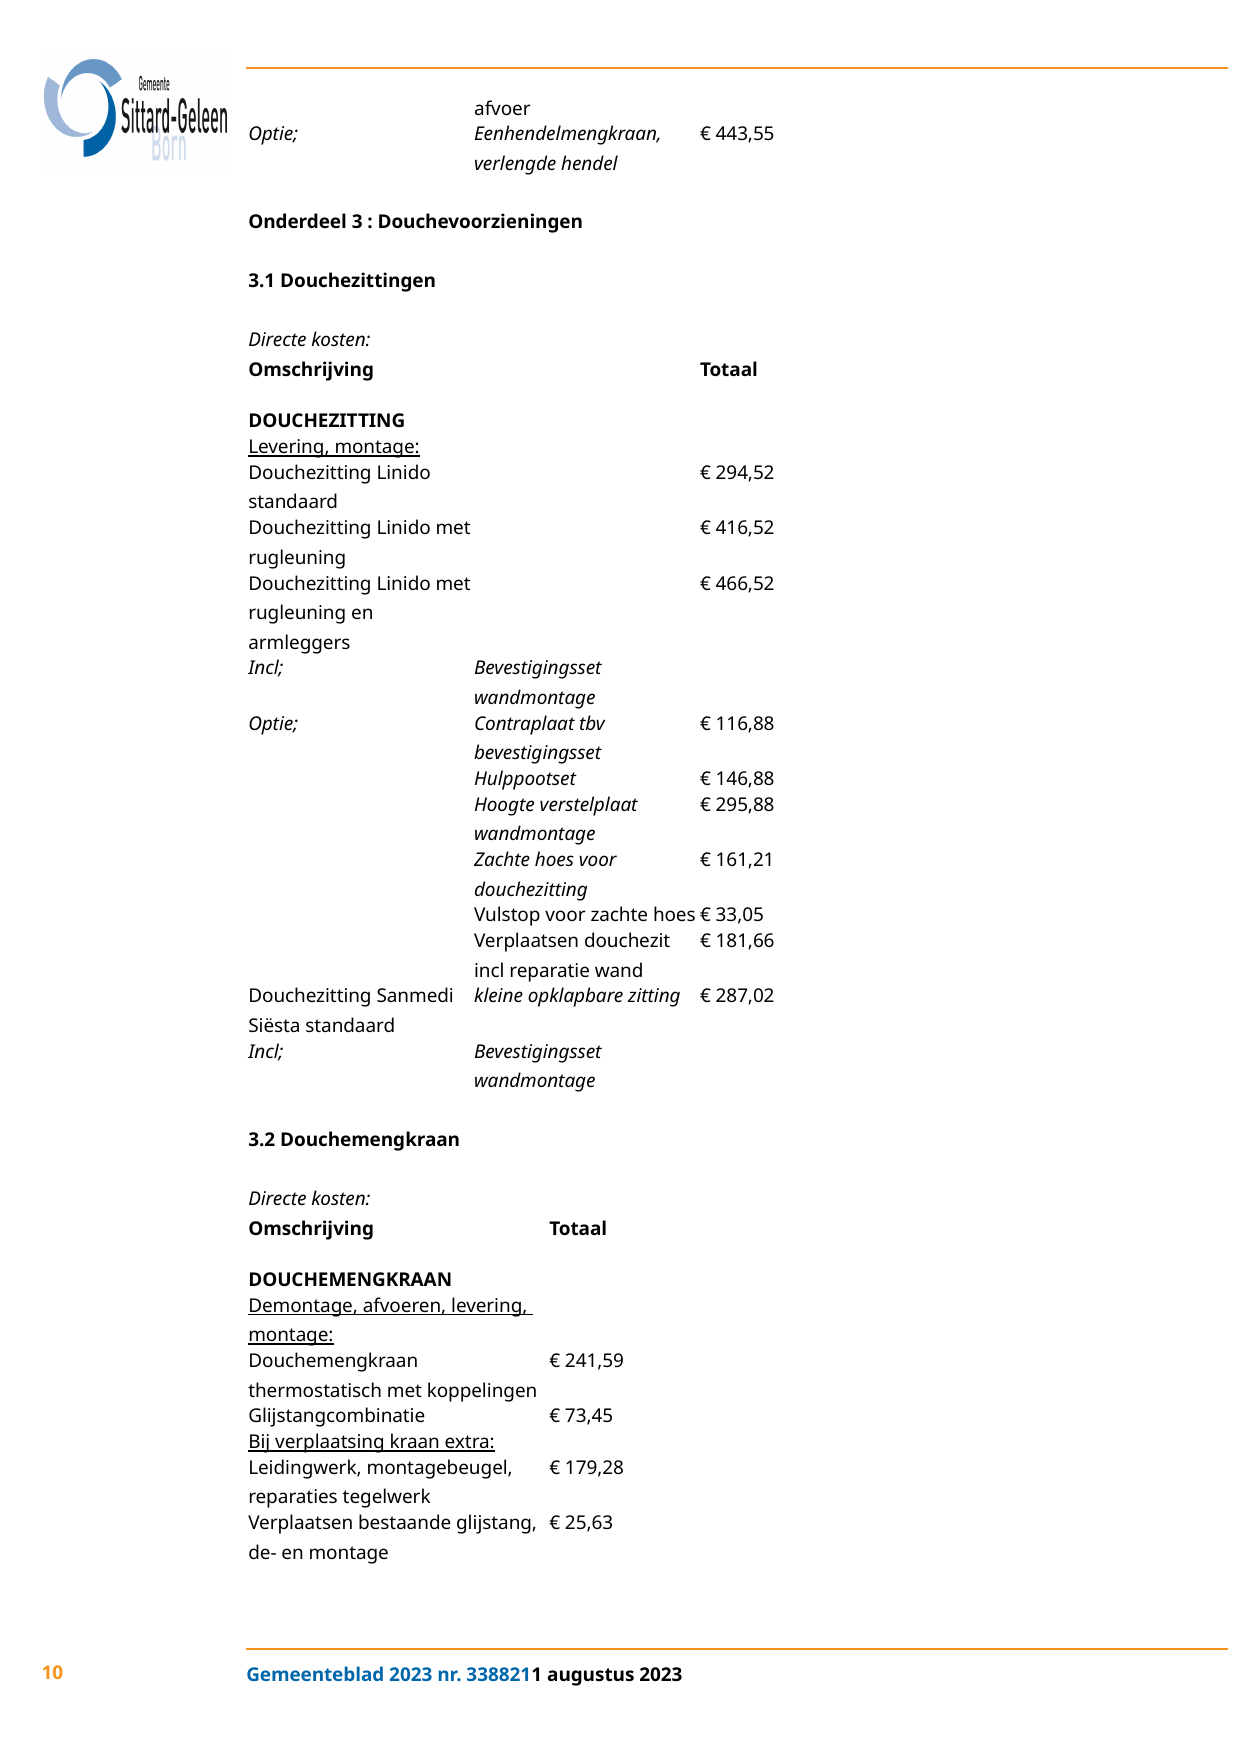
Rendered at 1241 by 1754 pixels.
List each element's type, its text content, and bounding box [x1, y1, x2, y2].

table_cell Optie; [248, 710, 474, 765]
table_cell Hulppootset [474, 765, 700, 791]
table_cell [926, 902, 1152, 927]
table_cell Verplaatsen bestaande glijstang, de- en montage [248, 1510, 549, 1565]
table_cell [926, 1038, 1152, 1093]
table_cell Incl; [248, 1038, 474, 1093]
table_header Totaal [549, 1215, 850, 1266]
table_cell [248, 846, 474, 902]
table_cell Levering, montage: [248, 433, 474, 459]
table_cell Eenhendelmengkraan, verlengde hendel [474, 121, 700, 176]
table_cell Contraplaat tbv bevestigingsset [474, 710, 700, 765]
text 3.2 Douchemengkraan [248, 1126, 1152, 1152]
table_cell [926, 95, 1152, 121]
table_cell [549, 1266, 850, 1292]
table_cell [700, 655, 926, 710]
table_cell € 416,52 [700, 514, 926, 570]
table_cell [926, 710, 1152, 765]
table_cell DOUCHEZITTING [248, 408, 474, 433]
text 3.1 Douchezittingen [248, 267, 1152, 293]
table_cell Vulstop voor zachte hoes [474, 902, 700, 927]
table_cell [850, 1292, 1152, 1347]
table_header Onderdeel 3 : Douchevoorzieningen [248, 209, 1152, 234]
table_cell [248, 765, 474, 791]
table_cell Zachte hoes voor douchezitting [474, 846, 700, 902]
text Directe kosten: [248, 326, 1152, 352]
table_cell Glijstangcombinatie [248, 1403, 549, 1428]
table_cell Optie; [248, 121, 474, 176]
table_header [850, 1215, 1152, 1241]
table_cell Bij verplaatsing kraan extra: [248, 1429, 549, 1454]
table_cell € 181,66 [700, 927, 926, 983]
table_cell Hoogte verstelplaat wandmontage [474, 791, 700, 846]
table_cell € 294,52 [700, 459, 926, 514]
table_cell [926, 765, 1152, 791]
table_cell [926, 846, 1152, 902]
table_cell [549, 1292, 850, 1347]
table_cell € 466,52 [700, 570, 926, 654]
table_cell € 161,21 [700, 846, 926, 902]
table_cell Demontage, afvoeren, levering, montage: [248, 1292, 549, 1347]
table_cell [700, 433, 926, 459]
table_cell [926, 927, 1152, 983]
table_cell [248, 902, 474, 927]
table_cell € 73,45 [549, 1403, 850, 1428]
table_cell [926, 791, 1152, 846]
table_cell [474, 570, 700, 654]
picture [41, 47, 231, 172]
text Directe kosten: [248, 1185, 1152, 1211]
table_cell [926, 514, 1152, 570]
table_header [926, 356, 1152, 382]
table_cell € 295,88 [700, 791, 926, 846]
table_cell [549, 1429, 850, 1454]
table_cell DOUCHEMENGKRAAN [248, 1266, 549, 1292]
table_cell [700, 1038, 926, 1093]
table_cell [248, 791, 474, 846]
table_cell [926, 655, 1152, 710]
table_cell [474, 408, 700, 433]
table_cell € 25,63 [549, 1510, 850, 1565]
table_cell [700, 408, 926, 433]
table_cell € 443,55 [700, 121, 926, 176]
table_cell [850, 1348, 1152, 1403]
table_cell kleine opklapbare zitting [474, 983, 700, 1038]
table_header Omschrijving [248, 1215, 549, 1266]
table_cell Douchezitting Linido standaard [248, 459, 474, 514]
table_cell Douchezitting Sanmedi Siësta standaard [248, 983, 474, 1038]
table_cell Incl; [248, 655, 474, 710]
table_cell [926, 983, 1152, 1038]
table_cell [474, 433, 700, 459]
table_cell € 33,05 [700, 902, 926, 927]
table_cell [926, 570, 1152, 654]
table_cell [926, 433, 1152, 459]
table_cell [850, 1454, 1152, 1509]
table_cell [248, 927, 474, 983]
table_cell Douchemengkraan thermostatisch met koppelingen [248, 1348, 549, 1403]
table_cell afvoer [474, 95, 700, 121]
table_cell € 179,28 [549, 1454, 850, 1509]
table_cell [926, 121, 1152, 176]
table_cell [850, 1403, 1152, 1428]
table_cell [850, 1510, 1152, 1565]
table_cell [926, 459, 1152, 514]
table_cell [700, 95, 926, 121]
table_cell [474, 459, 700, 514]
table_cell [850, 1241, 1152, 1266]
table_cell [850, 1266, 1152, 1292]
table_cell € 287,02 [700, 983, 926, 1038]
table_cell € 146,88 [700, 765, 926, 791]
table_cell Bevestigingsset wandmontage [474, 1038, 700, 1093]
table_header Totaal [700, 356, 926, 408]
table_cell Leidingwerk, montagebeugel, reparaties tegelwerk [248, 1454, 549, 1509]
table_cell [926, 382, 1152, 408]
table_cell € 116,88 [700, 710, 926, 765]
table_cell [926, 408, 1152, 433]
table_header Omschrijving [248, 356, 700, 408]
table_cell € 241,59 [549, 1348, 850, 1403]
table_cell [248, 95, 474, 121]
table_cell Douchezitting Linido met rugleuning [248, 514, 474, 570]
table_cell Verplaatsen douchezit incl reparatie wand [474, 927, 700, 983]
table_cell [850, 1429, 1152, 1454]
table_cell [474, 514, 700, 570]
table_cell Bevestigingsset wandmontage [474, 655, 700, 710]
table_cell Douchezitting Linido met rugleuning en armleggers [248, 570, 474, 654]
